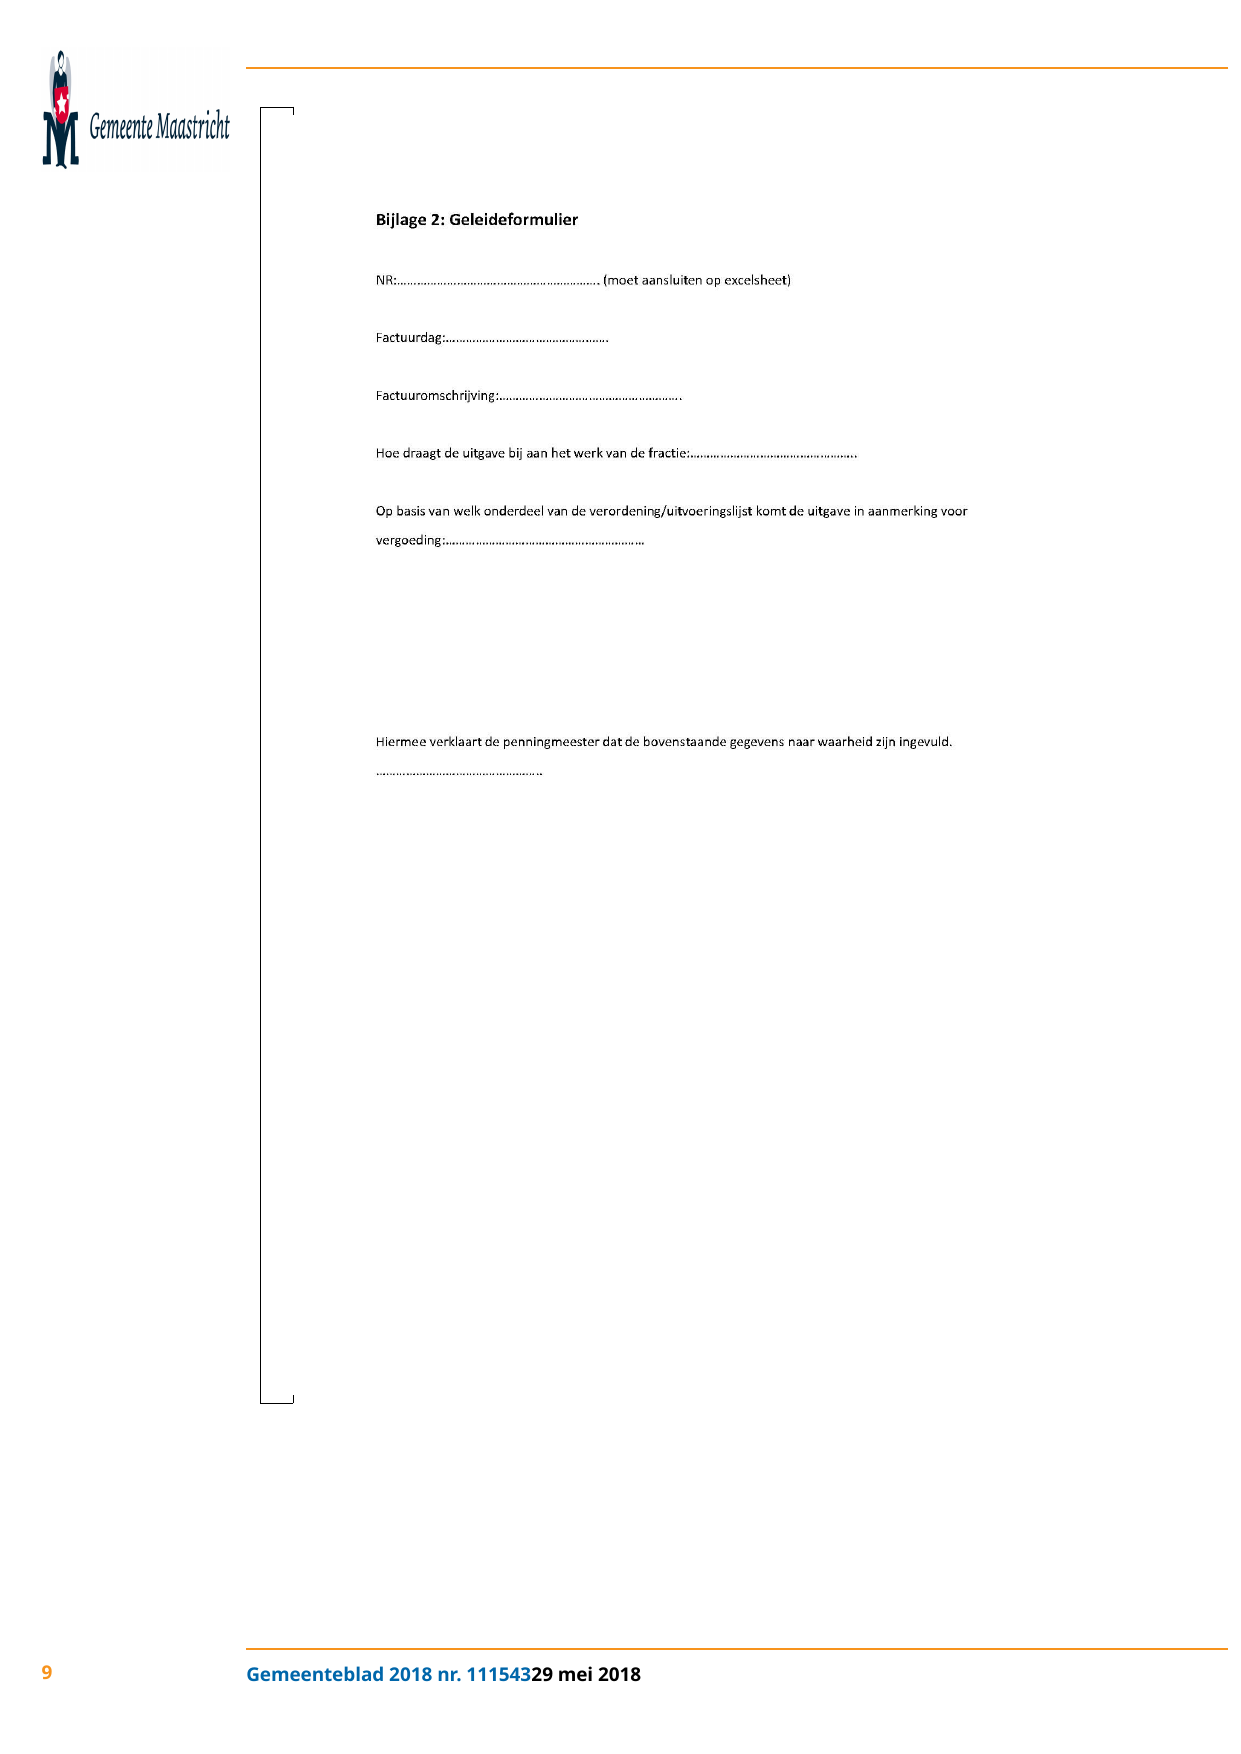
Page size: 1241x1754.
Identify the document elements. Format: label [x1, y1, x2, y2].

picture [41, 47, 231, 172]
picture [268, 115, 1173, 1395]
